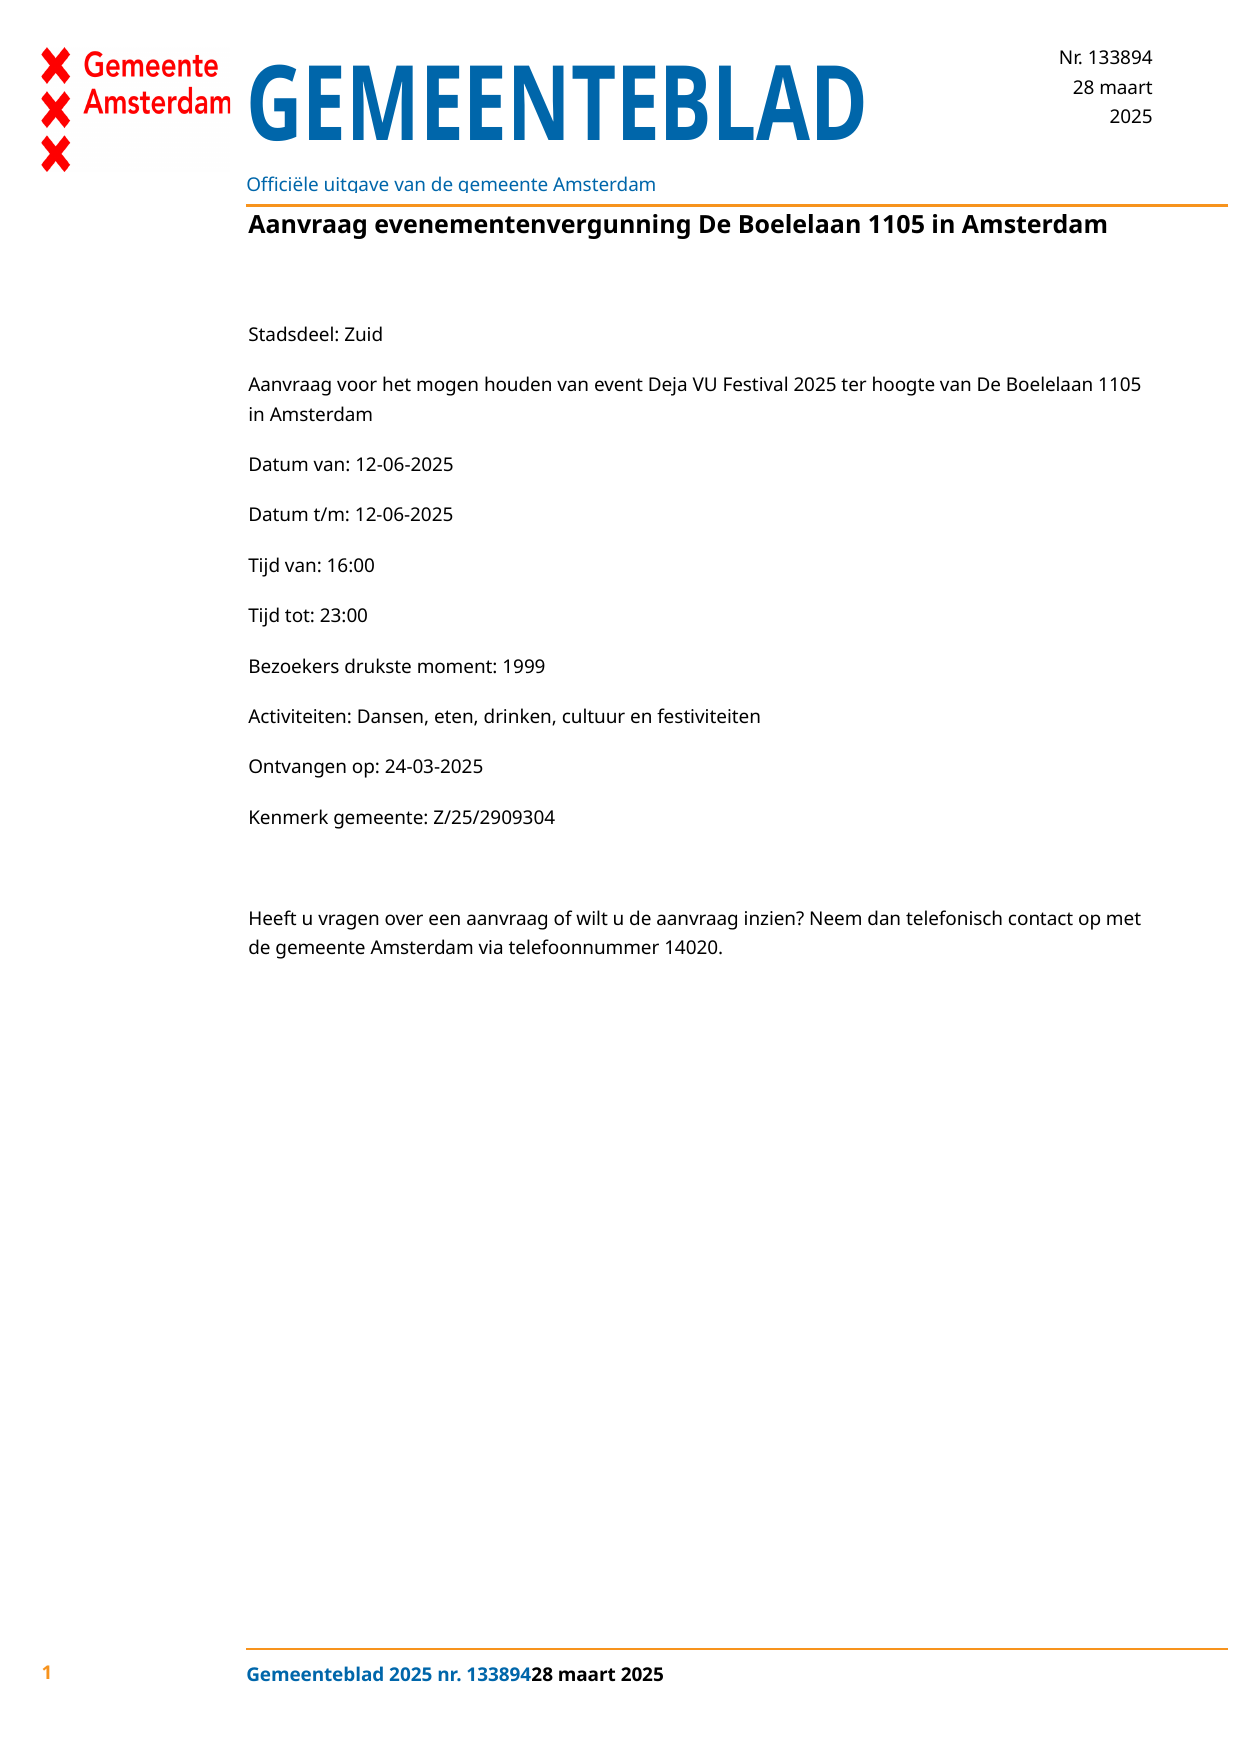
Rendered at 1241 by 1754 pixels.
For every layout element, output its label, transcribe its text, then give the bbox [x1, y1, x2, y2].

text Datum van: 12-06-2025 [248, 451, 1152, 477]
text Stadsdeel: Zuid [248, 321, 1152, 346]
text Aanvraag voor het mogen houden van event Deja VU Festival 2025 ter hoogte van De Boelelaan 1105 in Amsterdam [248, 371, 1152, 426]
text Tijd tot: 23:00 [248, 602, 1152, 628]
text Aanvraag evenementenvergunning De Boelelaan 1105 in Amsterdam [248, 207, 1152, 241]
text Heeft u vragen over een aanvraag of wilt u de aanvraag inzien? Neem dan telefonisch contact op met de gemeente Amsterdam via telefoonnummer 14020. [248, 905, 1152, 960]
text Tijd van: 16:00 [248, 552, 1152, 578]
text Kenmerk gemeente: Z/25/2909304 [248, 804, 1152, 830]
text Ontvangen op: 24-03-2025 [248, 754, 1152, 779]
text Bezoekers drukste moment: 1999 [248, 653, 1152, 678]
text Activiteiten: Dansen, eten, drinken, cultuur en festiviteiten [248, 703, 1152, 729]
text Datum t/m: 12-06-2025 [248, 502, 1152, 527]
picture [41, 47, 231, 172]
